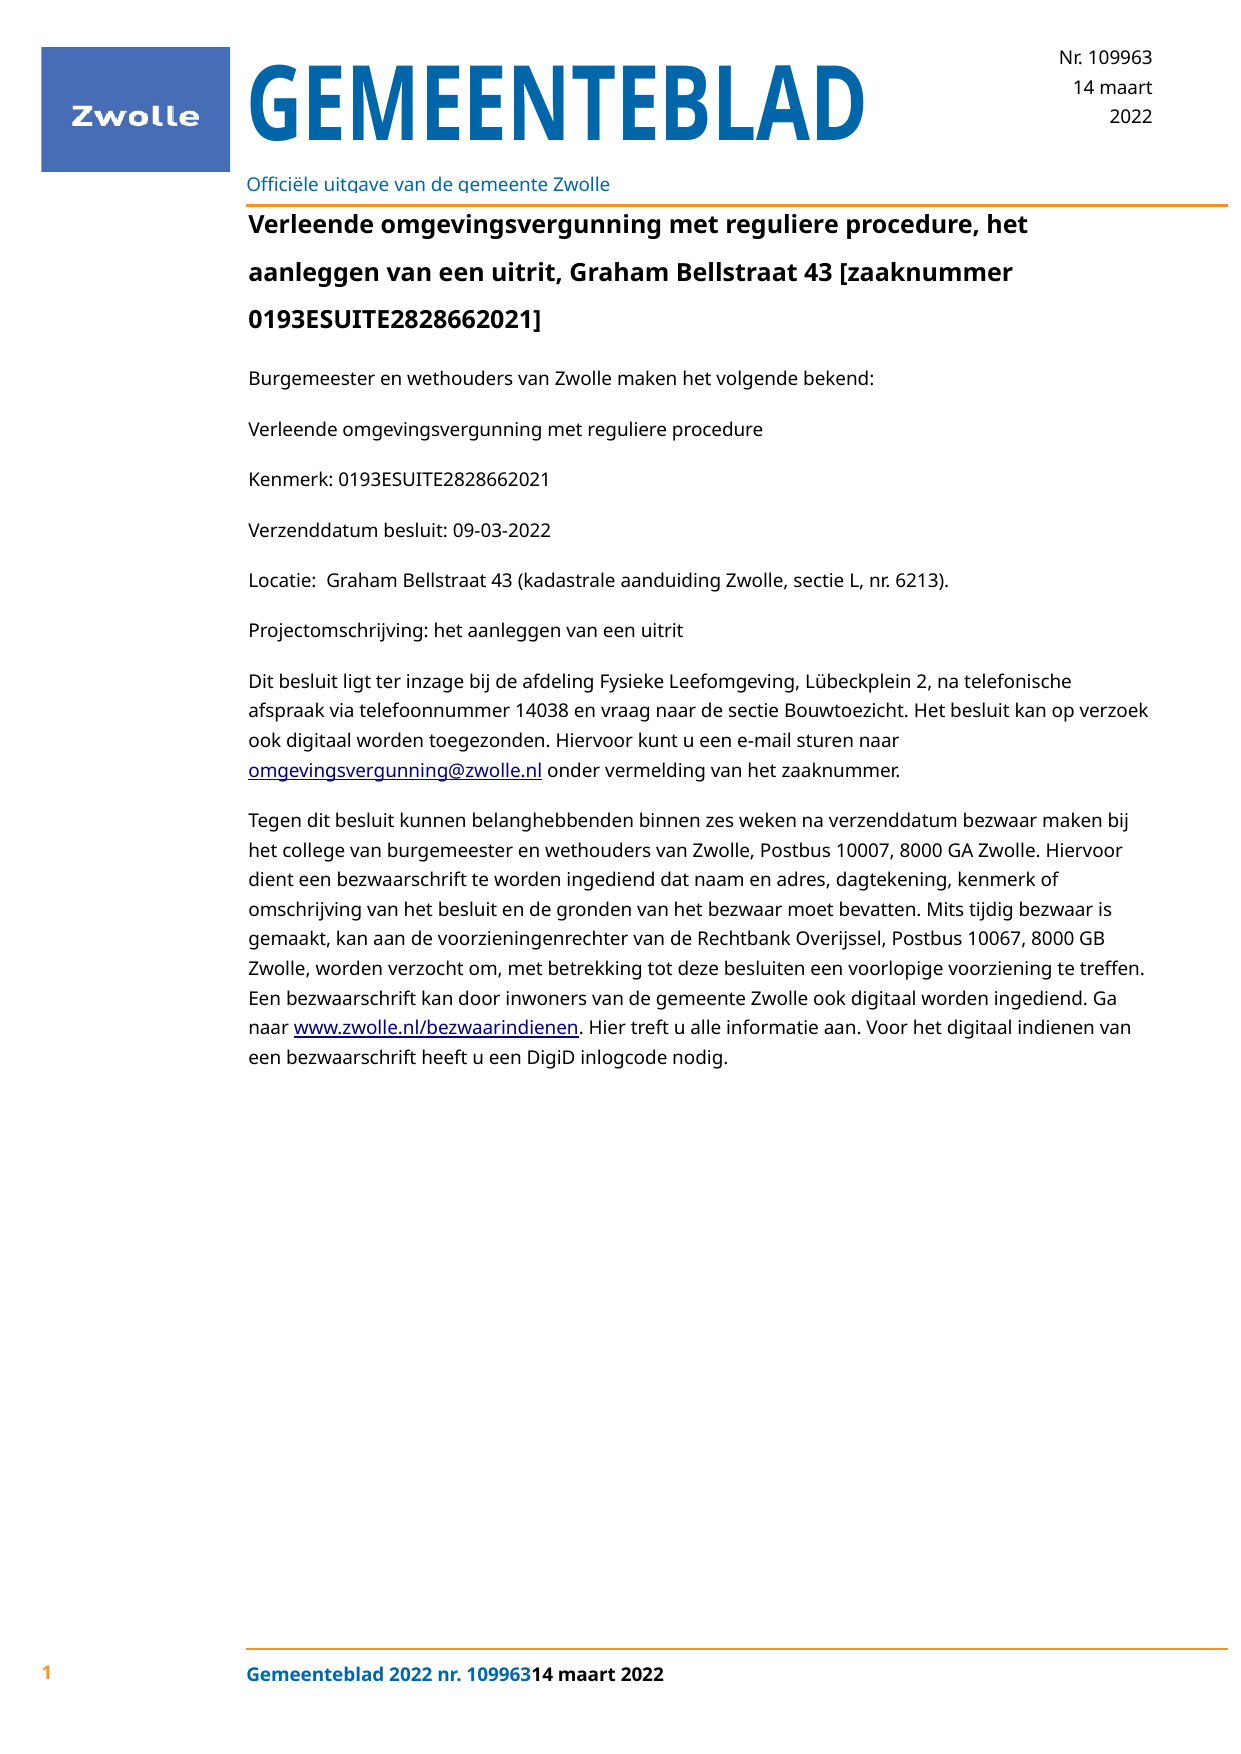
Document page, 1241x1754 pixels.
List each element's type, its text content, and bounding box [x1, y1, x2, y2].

text Verleende omgevingsvergunning met reguliere procedure, het aanleggen van een uitrit, Graham Bellstraat 43 [zaaknummer 0193ESUITE2828662021] [248, 207, 1152, 336]
text Locatie: Graham Bellstraat 43 (kadastrale aanduiding Zwolle, sectie L, nr. 6213). [248, 567, 1152, 593]
text Burgemeester en wethouders van Zwolle maken het volgende bekend: [248, 366, 1152, 391]
text Verzenddatum besluit: 09-03-2022 [248, 517, 1152, 542]
text Tegen dit besluit kunnen belanghebbenden binnen zes weken na verzenddatum bezwaar maken bij het college van burgemeester en wethouders van Zwolle, Postbus 10007, 8000 GA Zwolle. Hiervoor dient een bezwaarschrift te worden ingediend dat naam en adres, dagtekening, kenmerk of omschrijving van het besluit en de gronden van het bezwaar moet bevatten. Mits tijdig bezwaar is gemaakt, kan aan de voorzieningenrechter van de Rechtbank Overijssel, Postbus 10067, 8000 GB Zwolle, worden verzocht om, met betrekking tot deze besluiten een voorlopige voorziening te treffen. Een bezwaarschrift kan door inwoners van de gemeente Zwolle ook digitaal worden ingediend. Ga naar www.zwolle.nl/bezwaarindienen. Hier treft u alle informatie aan. Voor het digitaal indienen van een bezwaarschrift heeft u een DigiD inlogcode nodig. [248, 807, 1152, 1069]
text Verleende omgevingsvergunning met reguliere procedure [248, 416, 1152, 442]
picture [41, 47, 231, 172]
text Kenmerk: 0193ESUITE2828662021 [248, 466, 1152, 492]
text Projectomschrijving: het aanleggen van een uitrit [248, 618, 1152, 643]
text Dit besluit ligt ter inzage bij de afdeling Fysieke Leefomgeving, Lübeckplein 2, na telefonische afspraak via telefoonnummer 14038 en vraag naar de sectie Bouwtoezicht. Het besluit kan op verzoek ook digitaal worden toegezonden. Hiervoor kunt u een e-mail sturen naar omgevingsvergunning@zwolle.nl onder vermelding van het zaaknummer. [248, 668, 1152, 782]
